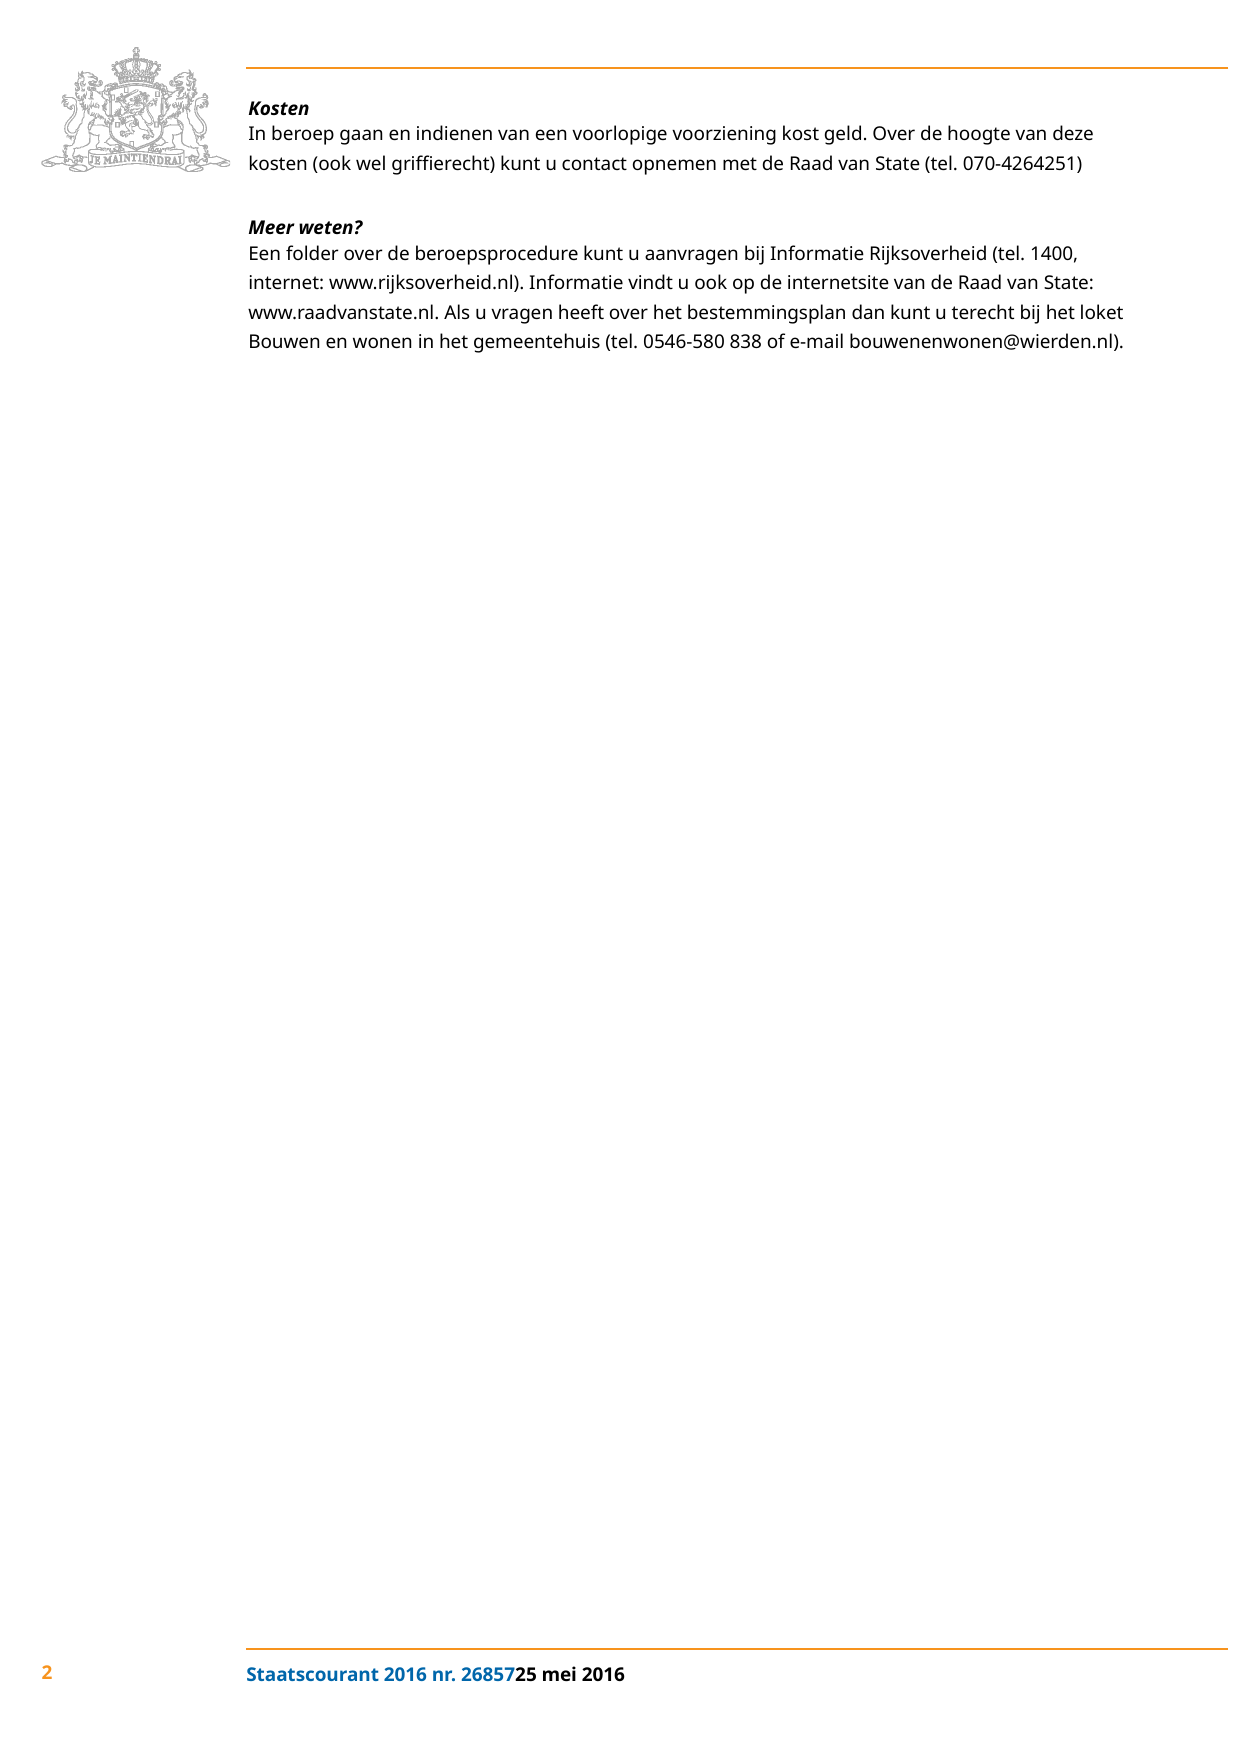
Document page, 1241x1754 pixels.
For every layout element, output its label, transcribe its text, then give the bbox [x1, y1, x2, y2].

text Kosten [248, 95, 1152, 121]
picture [41, 47, 231, 172]
text Een folder over de beroepsprocedure kunt u aanvragen bij Informatie Rijksoverheid (tel. 1400, internet: www.rijksoverheid.nl). Informatie vindt u ook op de internetsite van de Raad van State: www.raadvanstate.nl. Als u vragen heeft over het bestemmingsplan dan kunt u terecht bij het loket Bouwen en wonen in het gemeentehuis (tel. 0546-580 838 of e-mail bouwenenwonen@wierden.nl). [248, 240, 1152, 354]
text Meer weten? [248, 214, 1152, 240]
text In beroep gaan en indienen van een voorlopige voorziening kost geld. Over de hoogte van deze kosten (ook wel griffierecht) kunt u contact opnemen met de Raad van State (tel. 070-4264251) [248, 121, 1152, 176]
